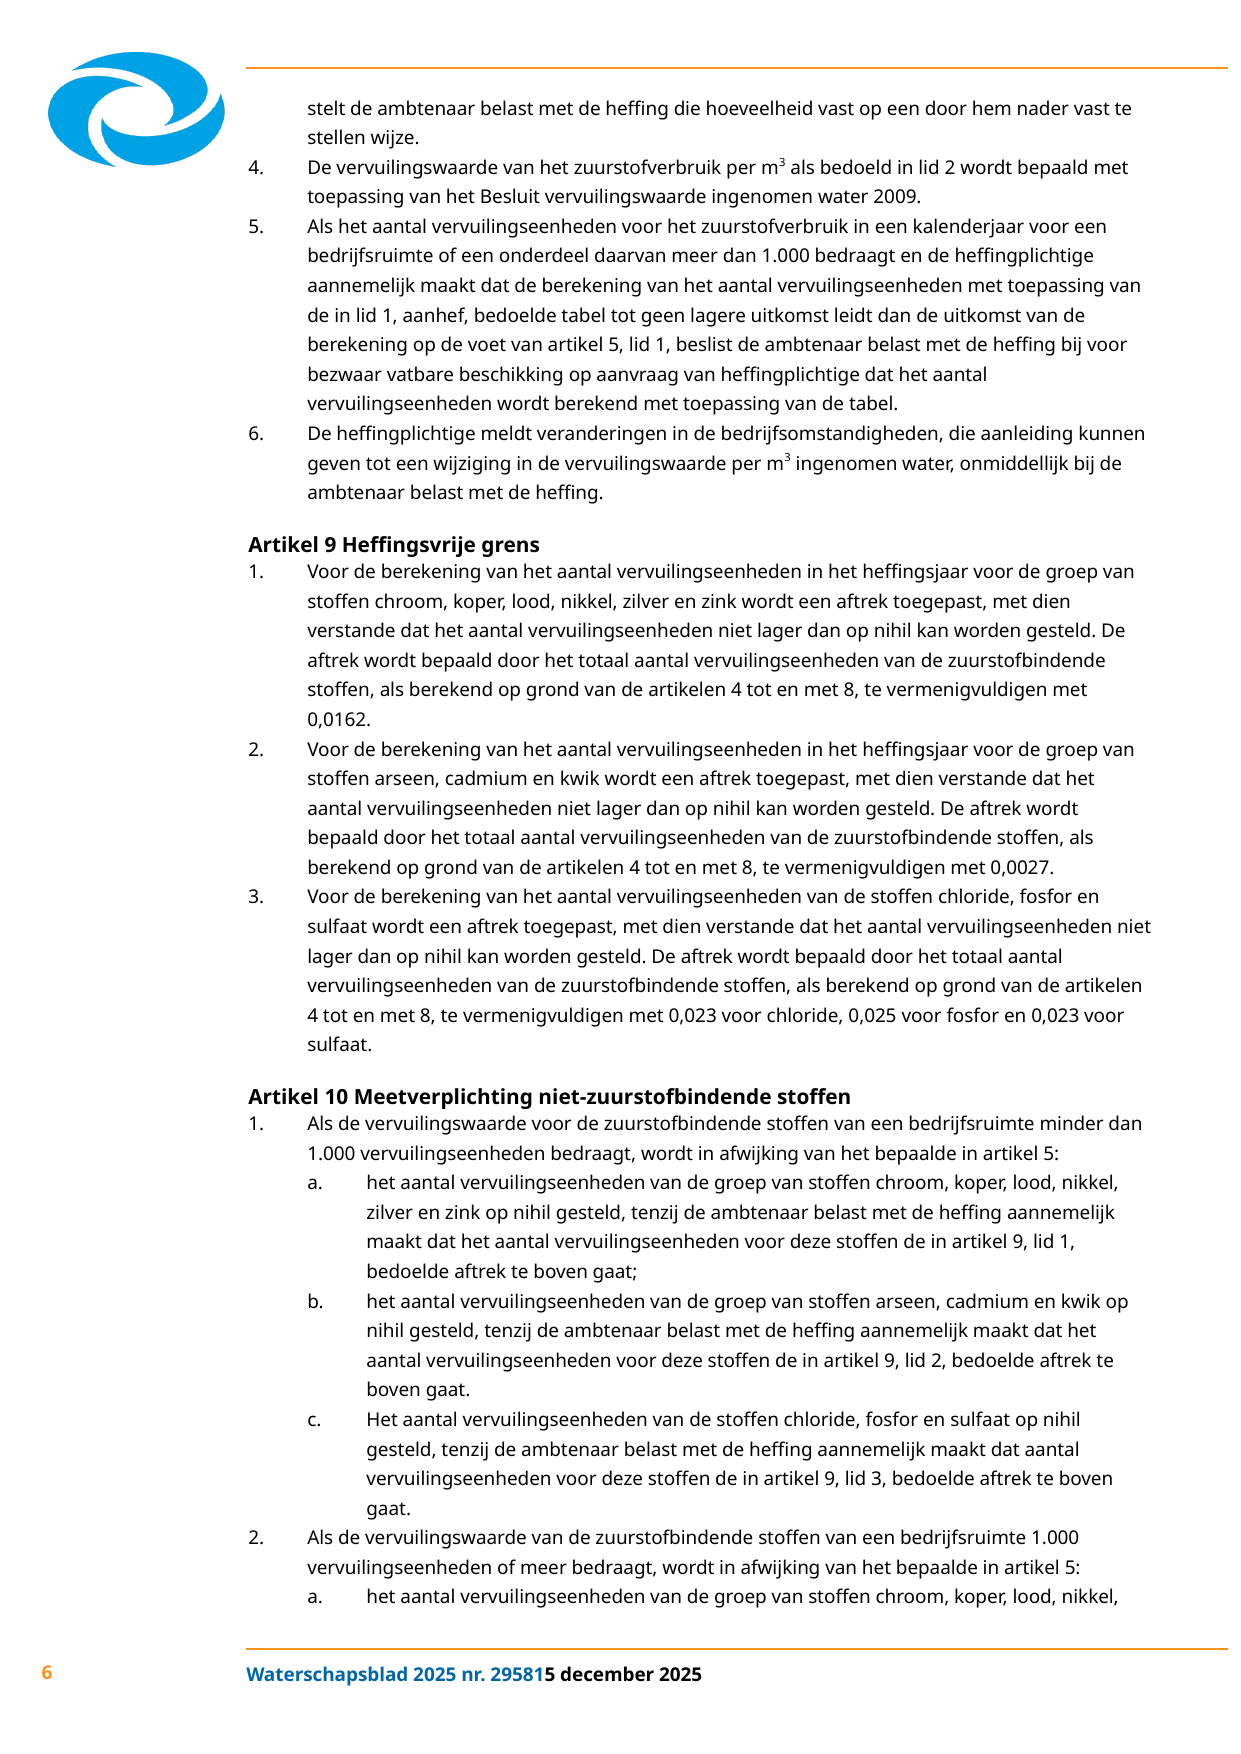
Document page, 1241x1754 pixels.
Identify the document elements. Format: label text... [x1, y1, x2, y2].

list Het aantal vervuilingseenheden van de stoffen chloride, fosfor en sulfaat op nihil gesteld, tenzij de ambtenaar belast met de heffing aannemelijk maakt dat aantal vervuilingseenheden voor deze stoffen de in artikel 9, lid 3, bedoelde aftrek te boven gaat. [307, 1406, 1152, 1521]
list Als de vervuilingswaarde van de zuurstofbindende stoffen van een bedrijfsruimte 1.000 vervuilingseenheden of meer bedraagt, wordt in afwijking van het bepaalde in artikel 5: [248, 1524, 1152, 1580]
list De vervuilingswaarde van het zuurstofverbruik per m3 als bedoeld in lid 2 wordt bepaald met toepassing van het Besluit vervuilingswaarde ingenomen water 2009. [248, 154, 1152, 209]
list Als het aantal vervuilingseenheden voor het zuurstofverbruik in een kalenderjaar voor een bedrijfsruimte of een onderdeel daarvan meer dan 1.000 bedraagt en de heffingplichtige aannemelijk maakt dat de berekening van het aantal vervuilingseenheden met toepassing van de in lid 1, aanhef, bedoelde tabel tot geen lagere uitkomst leidt dan de uitkomst van de berekening op de voet van artikel 5, lid 1, beslist de ambtenaar belast met de heffing bij voor bezwaar vatbare beschikking op aanvraag van heffingplichtige dat het aantal vervuilingseenheden wordt berekend met toepassing van de tabel. [248, 213, 1152, 416]
list Als de vervuilingswaarde voor de zuurstofbindende stoffen van een bedrijfsruimte minder dan 1.000 vervuilingseenheden bedraagt, wordt in afwijking van het bepaalde in artikel 5: [248, 1110, 1152, 1166]
list Voor de berekening van het aantal vervuilingseenheden in het heffingsjaar voor de groep van stoffen arseen, cadmium en kwik wordt een aftrek toegepast, met dien verstande dat het aantal vervuilingseenheden niet lager dan op nihil kan worden gesteld. De aftrek wordt bepaald door het totaal aantal vervuilingseenheden van de zuurstofbindende stoffen, als berekend op grond van de artikelen 4 tot en met 8, te vermenigvuldigen met 0,0027. [248, 736, 1152, 880]
list het aantal vervuilingseenheden van de groep van stoffen arseen, cadmium en kwik op nihil gesteld, tenzij de ambtenaar belast met de heffing aannemelijk maakt dat het aantal vervuilingseenheden voor deze stoffen de in artikel 9, lid 2, bedoelde aftrek te boven gaat. [307, 1288, 1152, 1402]
list Voor de berekening van het aantal vervuilingseenheden van de stoffen chloride, fosfor en sulfaat wordt een aftrek toegepast, met dien verstande dat het aantal vervuilingseenheden niet lager dan op nihil kan worden gesteld. De aftrek wordt bepaald door het totaal aantal vervuilingseenheden van de zuurstofbindende stoffen, als berekend op grond van de artikelen 4 tot en met 8, te vermenigvuldigen met 0,023 voor chloride, 0,025 voor fosfor en 0,023 voor sulfaat. [248, 884, 1152, 1057]
text Artikel 10 Meetverplichting niet-zuurstofbindende stoffen [248, 1082, 1152, 1110]
picture [41, 47, 231, 172]
list het aantal vervuilingseenheden van de groep van stoffen chroom, koper, lood, nikkel, [307, 1584, 1152, 1609]
list De heffingplichtige meldt veranderingen in de bedrijfsomstandigheden, die aanleiding kunnen geven tot een wijziging in de vervuilingswaarde per m3 ingenomen water, onmiddellijk bij de ambtenaar belast met de heffing. [248, 420, 1152, 505]
text Artikel 9 Heffingsvrije grens [248, 530, 1152, 558]
list het aantal vervuilingseenheden van de groep van stoffen chroom, koper, lood, nikkel, zilver en zink op nihil gesteld, tenzij de ambtenaar belast met de heffing aannemelijk maakt dat het aantal vervuilingseenheden voor deze stoffen de in artikel 9, lid 1, bedoelde aftrek te boven gaat; [307, 1169, 1152, 1284]
list Voor de berekening van het aantal vervuilingseenheden in het heffingsjaar voor de groep van stoffen chroom, koper, lood, nikkel, zilver en zink wordt een aftrek toegepast, met dien verstande dat het aantal vervuilingseenheden niet lager dan op nihil kan worden gesteld. De aftrek wordt bepaald door het totaal aantal vervuilingseenheden van de zuurstofbindende stoffen, als berekend op grond van de artikelen 4 tot en met 8, te vermenigvuldigen met 0,0162. [248, 558, 1152, 732]
list stelt de ambtenaar belast met de heffing die hoeveelheid vast op een door hem nader vast te stellen wijze. [248, 95, 1152, 150]
